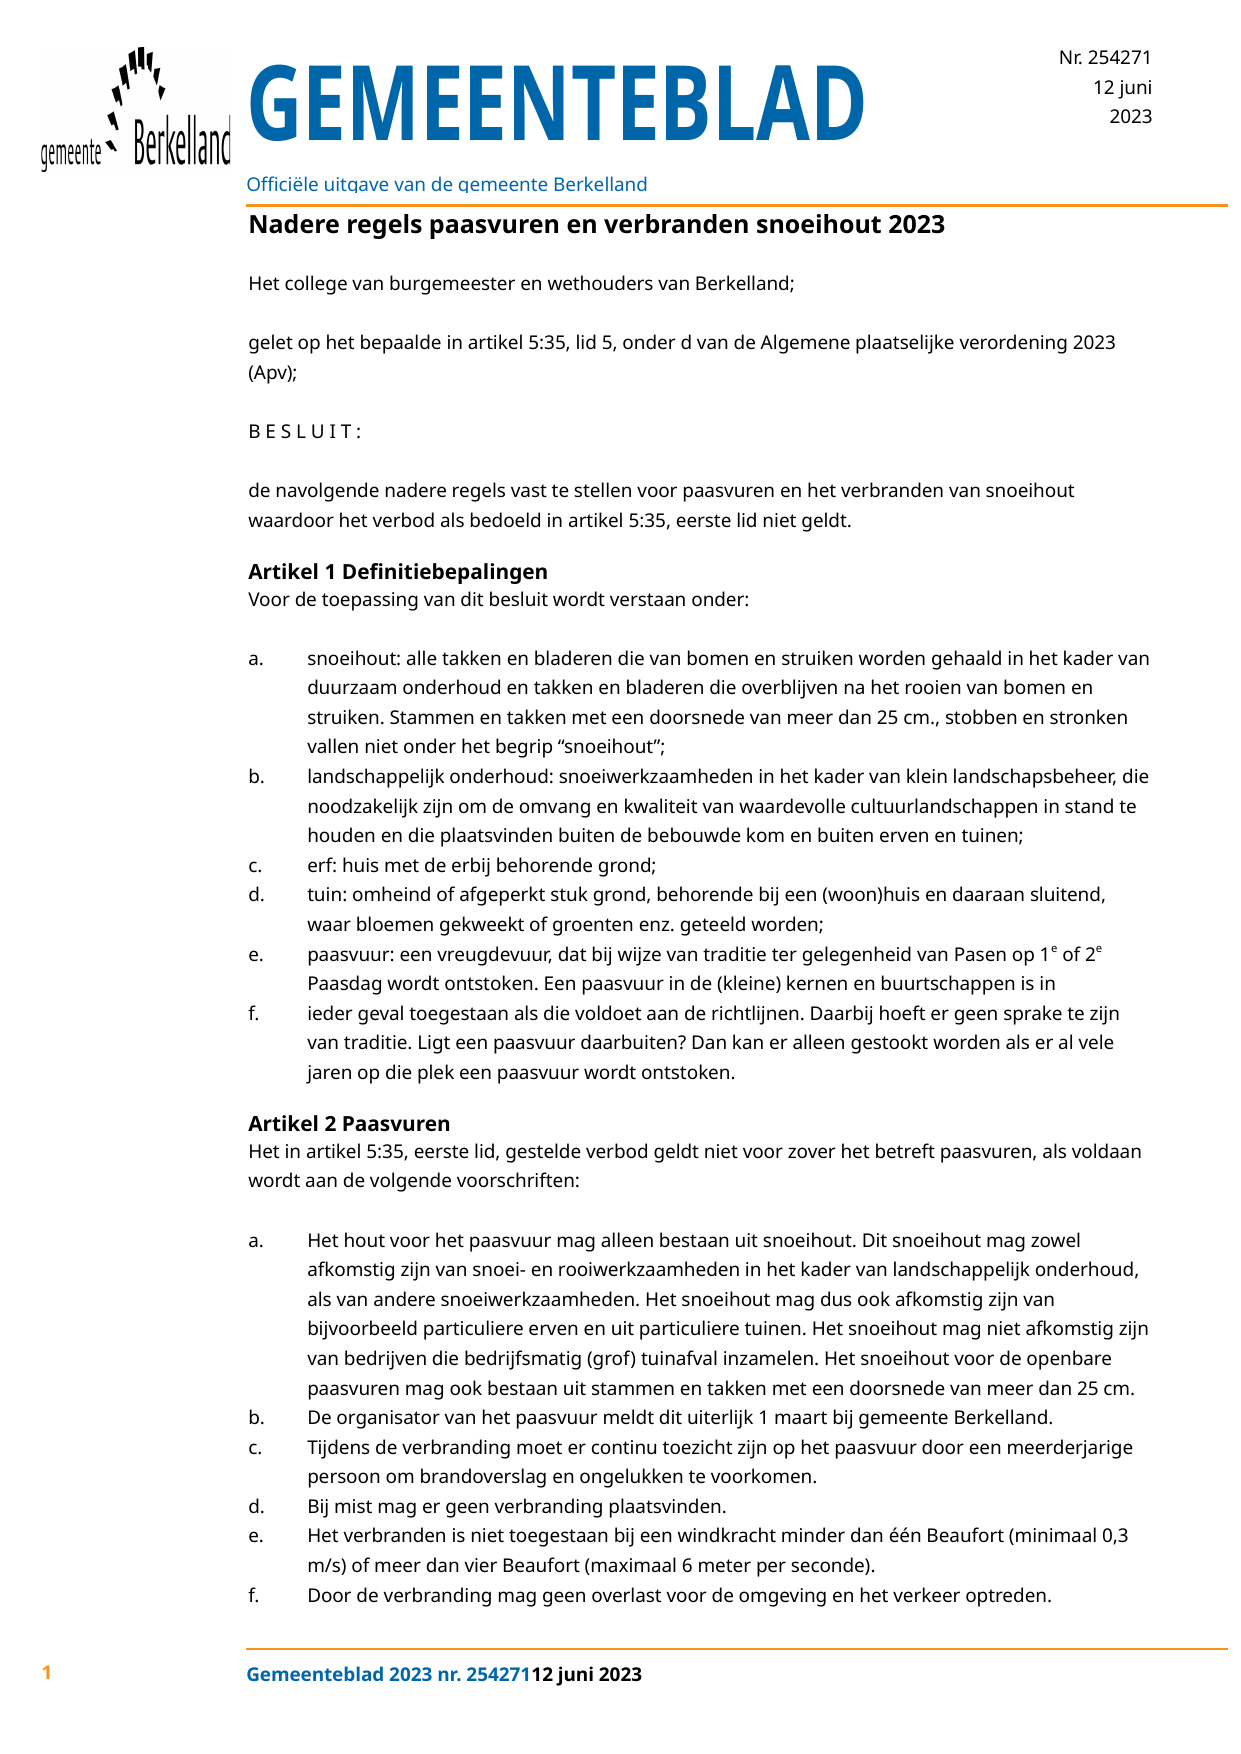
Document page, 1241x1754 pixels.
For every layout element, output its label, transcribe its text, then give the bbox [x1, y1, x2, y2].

text Het in artikel 5:35, eerste lid, gestelde verbod geldt niet voor zover het betreft paasvuren, als voldaan wordt aan de volgende voorschriften: [248, 1138, 1152, 1193]
list snoeihout: alle takken en bladeren die van bomen en struiken worden gehaald in het kader van duurzaam onderhoud en takken en bladeren die overblijven na het rooien van bomen en struiken. Stammen en takken met een doorsnede van meer dan 25 cm., stobben en stronken vallen niet onder het begrip “snoeihout”; [248, 645, 1152, 759]
list Bij mist mag er geen verbranding plaatsvinden. [248, 1493, 1152, 1519]
text Nadere regels paasvuren en verbranden snoeihout 2023 [248, 207, 1152, 241]
text Artikel 1 Definitiebepalingen [248, 557, 1152, 586]
text Artikel 2 Paasvuren [248, 1109, 1152, 1138]
text Het college van burgemeester en wethouders van Berkelland; [248, 270, 1152, 296]
list ieder geval toegestaan als die voldoet aan de richtlijnen. Daarbij hoeft er geen sprake te zijn van traditie. Ligt een paasvuur daarbuiten? Dan kan er alleen gestookt worden als er al vele jaren op die plek een paasvuur wordt ontstoken. [248, 1000, 1152, 1085]
list Tijdens de verbranding moet er continu toezicht zijn op het paasvuur door een meerderjarige persoon om brandoverslag en ongelukken te voorkomen. [248, 1434, 1152, 1489]
list erf: huis met de erbij behorende grond; [248, 852, 1152, 878]
list De organisator van het paasvuur meldt dit uiterlijk 1 maart bij gemeente Berkelland. [248, 1404, 1152, 1430]
text gelet op het bepaalde in artikel 5:35, lid 5, onder d van de Algemene plaatselijke verordening 2023 (Apv); [248, 329, 1152, 385]
list Het hout voor het paasvuur mag alleen bestaan uit snoeihout. Dit snoeihout mag zowel afkomstig zijn van snoei- en rooiwerkzaamheden in het kader van landschappelijk onderhoud, als van andere snoeiwerkzaamheden. Het snoeihout mag dus ook afkomstig zijn van bijvoorbeeld particuliere erven en uit particuliere tuinen. Het snoeihout mag niet afkomstig zijn van bedrijven die bedrijfsmatig (grof) tuinafval inzamelen. Het snoeihout voor de openbare paasvuren mag ook bestaan uit stammen en takken met een doorsnede van meer dan 25 cm. [248, 1227, 1152, 1400]
list paasvuur: een vreugdevuur, dat bij wijze van traditie ter gelegenheid van Pasen op 1e of 2e Paasdag wordt ontstoken. Een paasvuur in de (kleine) kernen en buurtschappen is in [248, 941, 1152, 996]
text de navolgende nadere regels vast te stellen voor paasvuren en het verbranden van snoeihout waardoor het verbod als bedoeld in artikel 5:35, eerste lid niet geldt. [248, 477, 1152, 533]
list Door de verbranding mag geen overlast voor de omgeving en het verkeer optreden. [248, 1582, 1152, 1607]
picture [41, 47, 231, 172]
list tuin: omheind of afgeperkt stuk grond, behorende bij een (woon)huis en daaraan sluitend, waar bloemen gekweekt of groenten enz. geteeld worden; [248, 882, 1152, 937]
list Het verbranden is niet toegestaan bij een windkracht minder dan één Beaufort (minimaal 0,3 m/s) of meer dan vier Beaufort (maximaal 6 meter per seconde). [248, 1523, 1152, 1578]
text Voor de toepassing van dit besluit wordt verstaan onder: [248, 586, 1152, 612]
list landschappelijk onderhoud: snoeiwerkzaamheden in het kader van klein landschapsbeheer, die noodzakelijk zijn om de omvang en kwaliteit van waardevolle cultuurlandschappen in stand te houden en die plaatsvinden buiten de bebouwde kom en buiten erven en tuinen; [248, 763, 1152, 848]
text B E S L U I T : [248, 418, 1152, 444]
